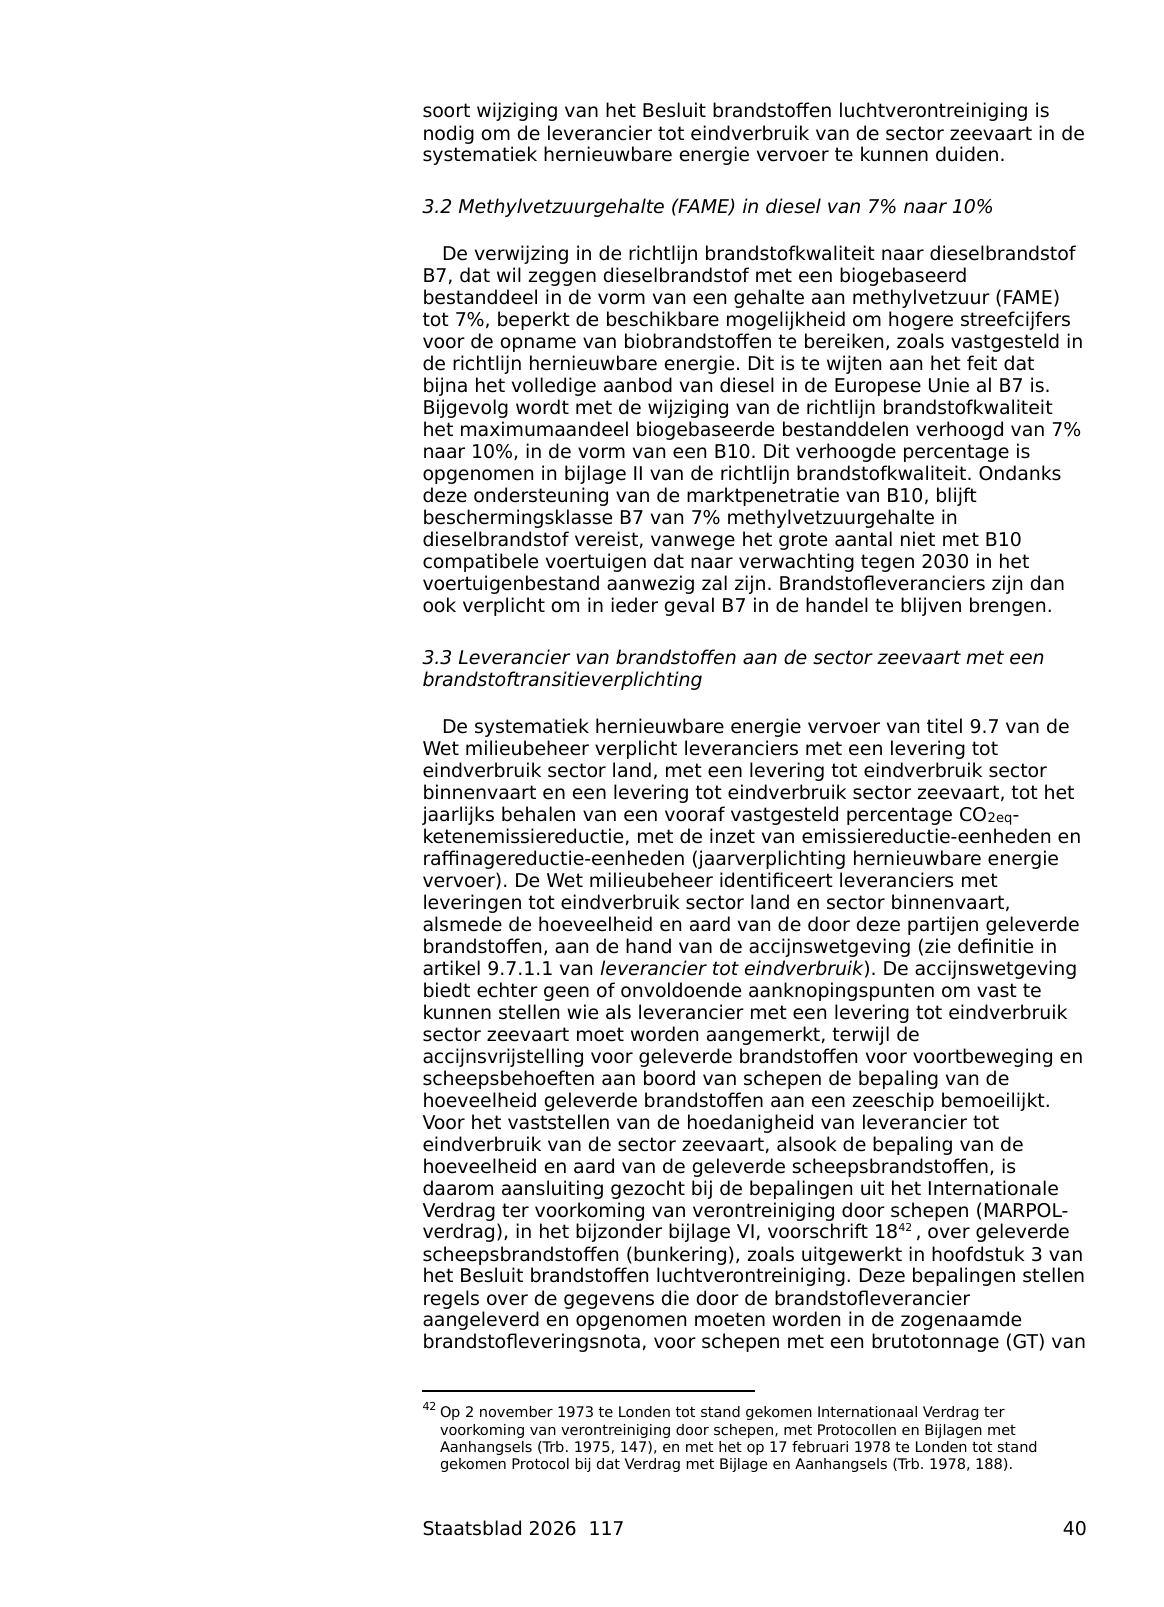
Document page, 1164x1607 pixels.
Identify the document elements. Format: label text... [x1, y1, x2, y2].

subtitle 3.3 Leverancier van brandstoffen aan de sector zeevaart met een brandstoftransitieverplichting [422, 647, 1087, 691]
text Op 2 november 1973 te Londen tot stand gekomen Internationaal Verdrag ter voorkoming van verontreiniging door schepen, met Protocollen en Bijlagen met Aanhangsels (Trb. 1975, 147), en met het op 17 februari 1978 te Londen tot stand gekomen Protocol bij dat Verdrag met Bijlage en Aanhangsels (Trb. 1978, 188). [422, 1400, 1087, 1473]
text De systematiek hernieuwbare energie vervoer van titel 9.7 van de Wet milieubeheer verplicht leveranciers met een levering tot eindverbruik sector land, met een levering tot eindverbruik sector binnenvaart en een levering tot eindverbruik sector zeevaart, tot het jaarlijks behalen van een vooraf vastgesteld percentage CO2eq-ketenemissiereductie, met de inzet van emissiereductie-eenheden en raffinagereductie-eenheden (jaarverplichting hernieuwbare energie vervoer). De Wet milieubeheer identificeert leveranciers met leveringen tot eindverbruik sector land en sector binnenvaart, alsmede de hoeveelheid en aard van de door deze partijen geleverde brandstoffen, aan de hand van de accijnswetgeving (zie definitie in artikel 9.7.1.1 van leverancier tot eindverbruik). De accijnswetgeving biedt echter geen of onvoldoende aanknopingspunten om vast te kunnen stellen wie als leverancier met een levering tot eindverbruik sector zeevaart moet worden aangemerkt, terwijl de accijnsvrijstelling voor geleverde brandstoffen voor voortbeweging en scheepsbehoeften aan boord van schepen de bepaling van de hoeveelheid geleverde brandstoffen aan een zeeschip bemoeilijkt. Voor het vaststellen van de hoedanigheid van leverancier tot eindverbruik van de sector zeevaart, alsook de bepaling van de hoeveelheid en aard van de geleverde scheepsbrandstoffen, is daarom aansluiting gezocht bij de bepalingen uit het Internationale Verdrag ter voorkoming van verontreiniging door schepen (MARPOL-verdrag), in het bijzonder bijlage VI, voorschrift 18, over geleverde scheepsbrandstoffen (bunkering), zoals uitgewerkt in hoofdstuk 3 van het Besluit brandstoffen luchtverontreiniging. Deze bepalingen stellen regels over de gegevens die door de brandstofleverancier aangeleverd en opgenomen moeten worden in de zogenaamde brandstofleveringsnota, voor schepen met een brutotonnage (GT) van [422, 716, 1087, 1353]
subtitle 3.2 Methylvetzuurgehalte (FAME) in diesel van 7% naar 10% [422, 196, 1087, 218]
text soort wijziging van het Besluit brandstoffen luchtverontreiniging is nodig om de leverancier tot eindverbruik van de sector zeevaart in de systematiek hernieuwbare energie vervoer te kunnen duiden. [422, 100, 1087, 166]
text De verwijzing in de richtlijn brandstofkwaliteit naar dieselbrandstof B7, dat wil zeggen dieselbrandstof met een biogebaseerd bestanddeel in de vorm van een gehalte aan methylvetzuur (FAME) tot 7%, beperkt de beschikbare mogelijkheid om hogere streefcijfers voor de opname van biobrandstoffen te bereiken, zoals vastgesteld in de richtlijn hernieuwbare energie. Dit is te wijten aan het feit dat bijna het volledige aanbod van diesel in de Europese Unie al B7 is. Bijgevolg wordt met de wijziging van de richtlijn brandstofkwaliteit het maximumaandeel biogebaseerde bestanddelen verhoogd van 7% naar 10%, in de vorm van een B10. Dit verhoogde percentage is opgenomen in bijlage II van de richtlijn brandstofkwaliteit. Ondanks deze ondersteuning van de marktpenetratie van B10, blijft beschermingsklasse B7 van 7% methylvetzuurgehalte in dieselbrandstof vereist, vanwege het grote aantal niet met B10 compatibele voertuigen dat naar verwachting tegen 2030 in het voertuigenbestand aanwezig zal zijn. Brandstofleveranciers zijn dan ook verplicht om in ieder geval B7 in de handel te blijven brengen. [422, 243, 1087, 617]
